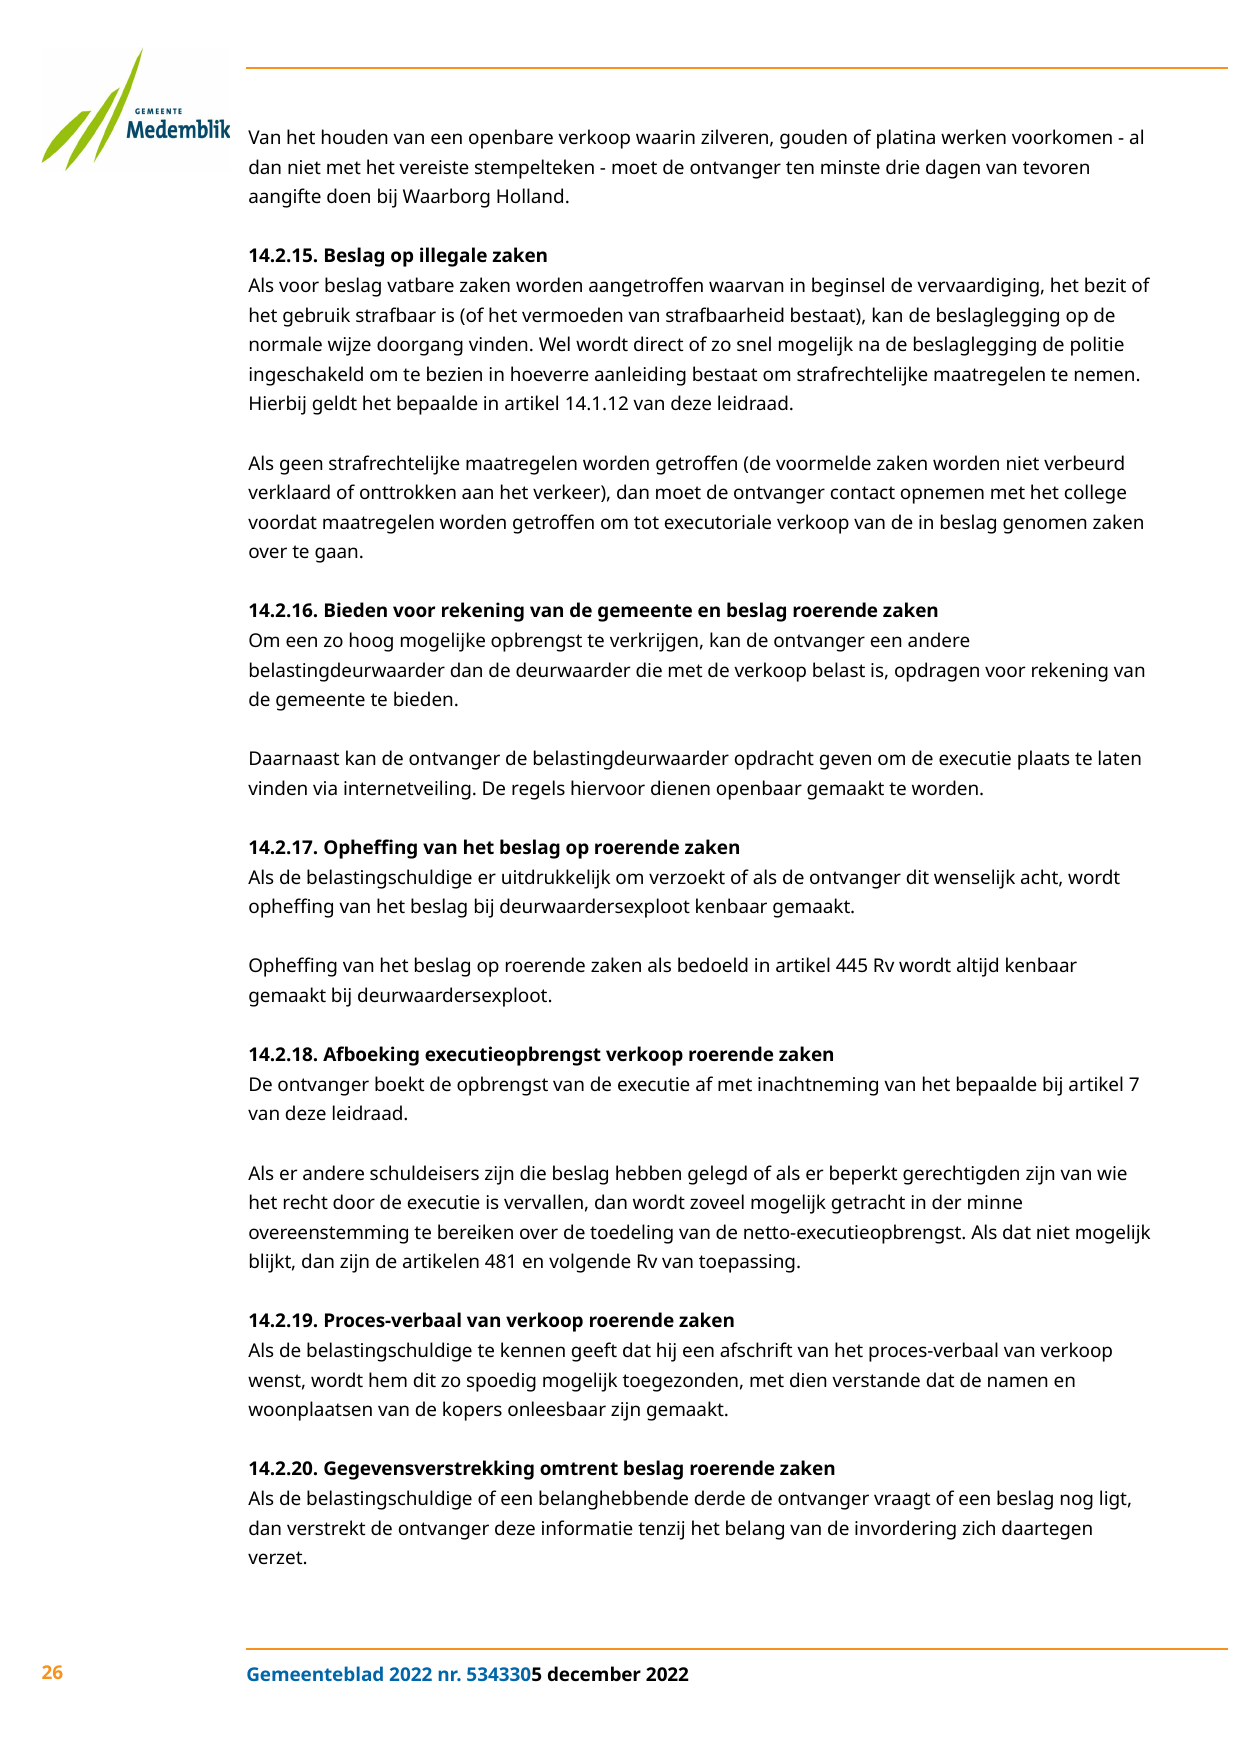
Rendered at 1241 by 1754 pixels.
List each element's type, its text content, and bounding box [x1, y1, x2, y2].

text Als geen strafrechtelijke maatregelen worden getroffen (de voormelde zaken worden niet verbeurd verklaard of onttrokken aan het verkeer), dan moet de ontvanger contact opnemen met het college voordat maatregelen worden getroffen om tot executoriale verkoop van de in beslag genomen zaken over te gaan. [248, 450, 1152, 564]
text De ontvanger boekt de opbrengst van de executie af met inachtneming van het bepaalde bij artikel 7 van deze leidraad. [248, 1071, 1152, 1126]
text 14.2.15. Beslag op illegale zaken [248, 243, 1152, 268]
text Daarnaast kan de ontvanger de belastingdeurwaarder opdracht geven om de executie plaats te laten vinden via internetveiling. De regels hiervoor dienen openbaar gemaakt te worden. [248, 746, 1152, 801]
text 14.2.17. Opheffing van het beslag op roerende zaken [248, 834, 1152, 860]
text Als de belastingschuldige te kennen geeft dat hij een afschrift van het proces-verbaal van verkoop wenst, wordt hem dit zo spoedig mogelijk toegezonden, met dien verstande dat de namen en woonplaatsen van de kopers onleesbaar zijn gemaakt. [248, 1337, 1152, 1422]
text 14.2.19. Proces-verbaal van verkoop roerende zaken [248, 1308, 1152, 1333]
text 14.2.18. Afboeking executieopbrengst verkoop roerende zaken [248, 1041, 1152, 1067]
text Als voor beslag vatbare zaken worden aangetroffen waarvan in beginsel de vervaardiging, het bezit of het gebruik strafbaar is (of het vermoeden van strafbaarheid bestaat), kan de beslaglegging op de normale wijze doorgang vinden. Wel wordt direct of zo snel mogelijk na de beslaglegging de politie ingeschakeld om te bezien in hoeverre aanleiding bestaat om strafrechtelijke maatregelen te nemen. Hierbij geldt het bepaalde in artikel 14.1.12 van deze leidraad. [248, 272, 1152, 416]
picture [41, 47, 231, 172]
text 14.2.20. Gegevensverstrekking omtrent beslag roerende zaken [248, 1456, 1152, 1481]
text 14.2.16. Bieden voor rekening van de gemeente en beslag roerende zaken [248, 598, 1152, 623]
text Als de belastingschuldige of een belanghebbende derde de ontvanger vraagt of een beslag nog ligt, dan verstrekt de ontvanger deze informatie tenzij het belang van de invordering zich daartegen verzet. [248, 1485, 1152, 1570]
text Van het houden van een openbare verkoop waarin zilveren, gouden of platina werken voorkomen - al dan niet met het vereiste stempelteken - moet de ontvanger ten minste drie dagen van tevoren aangifte doen bij Waarborg Holland. [248, 124, 1152, 209]
text Opheffing van het beslag op roerende zaken als bedoeld in artikel 445 Rv wordt altijd kenbaar gemaakt bij deurwaardersexploot. [248, 953, 1152, 1008]
text Als de belastingschuldige er uitdrukkelijk om verzoekt of als de ontvanger dit wenselijk acht, wordt opheffing van het beslag bij deurwaardersexploot kenbaar gemaakt. [248, 864, 1152, 919]
text Als er andere schuldeisers zijn die beslag hebben gelegd of als er beperkt gerechtigden zijn van wie het recht door de executie is vervallen, dan wordt zoveel mogelijk getracht in der minne overeenstemming te bereiken over de toedeling van de netto-executieopbrengst. Als dat niet mogelijk blijkt, dan zijn de artikelen 481 en volgende Rv van toepassing. [248, 1160, 1152, 1274]
text Om een zo hoog mogelijke opbrengst te verkrijgen, kan de ontvanger een andere belastingdeurwaarder dan de deurwaarder die met de verkoop belast is, opdragen voor rekening van de gemeente te bieden. [248, 627, 1152, 712]
